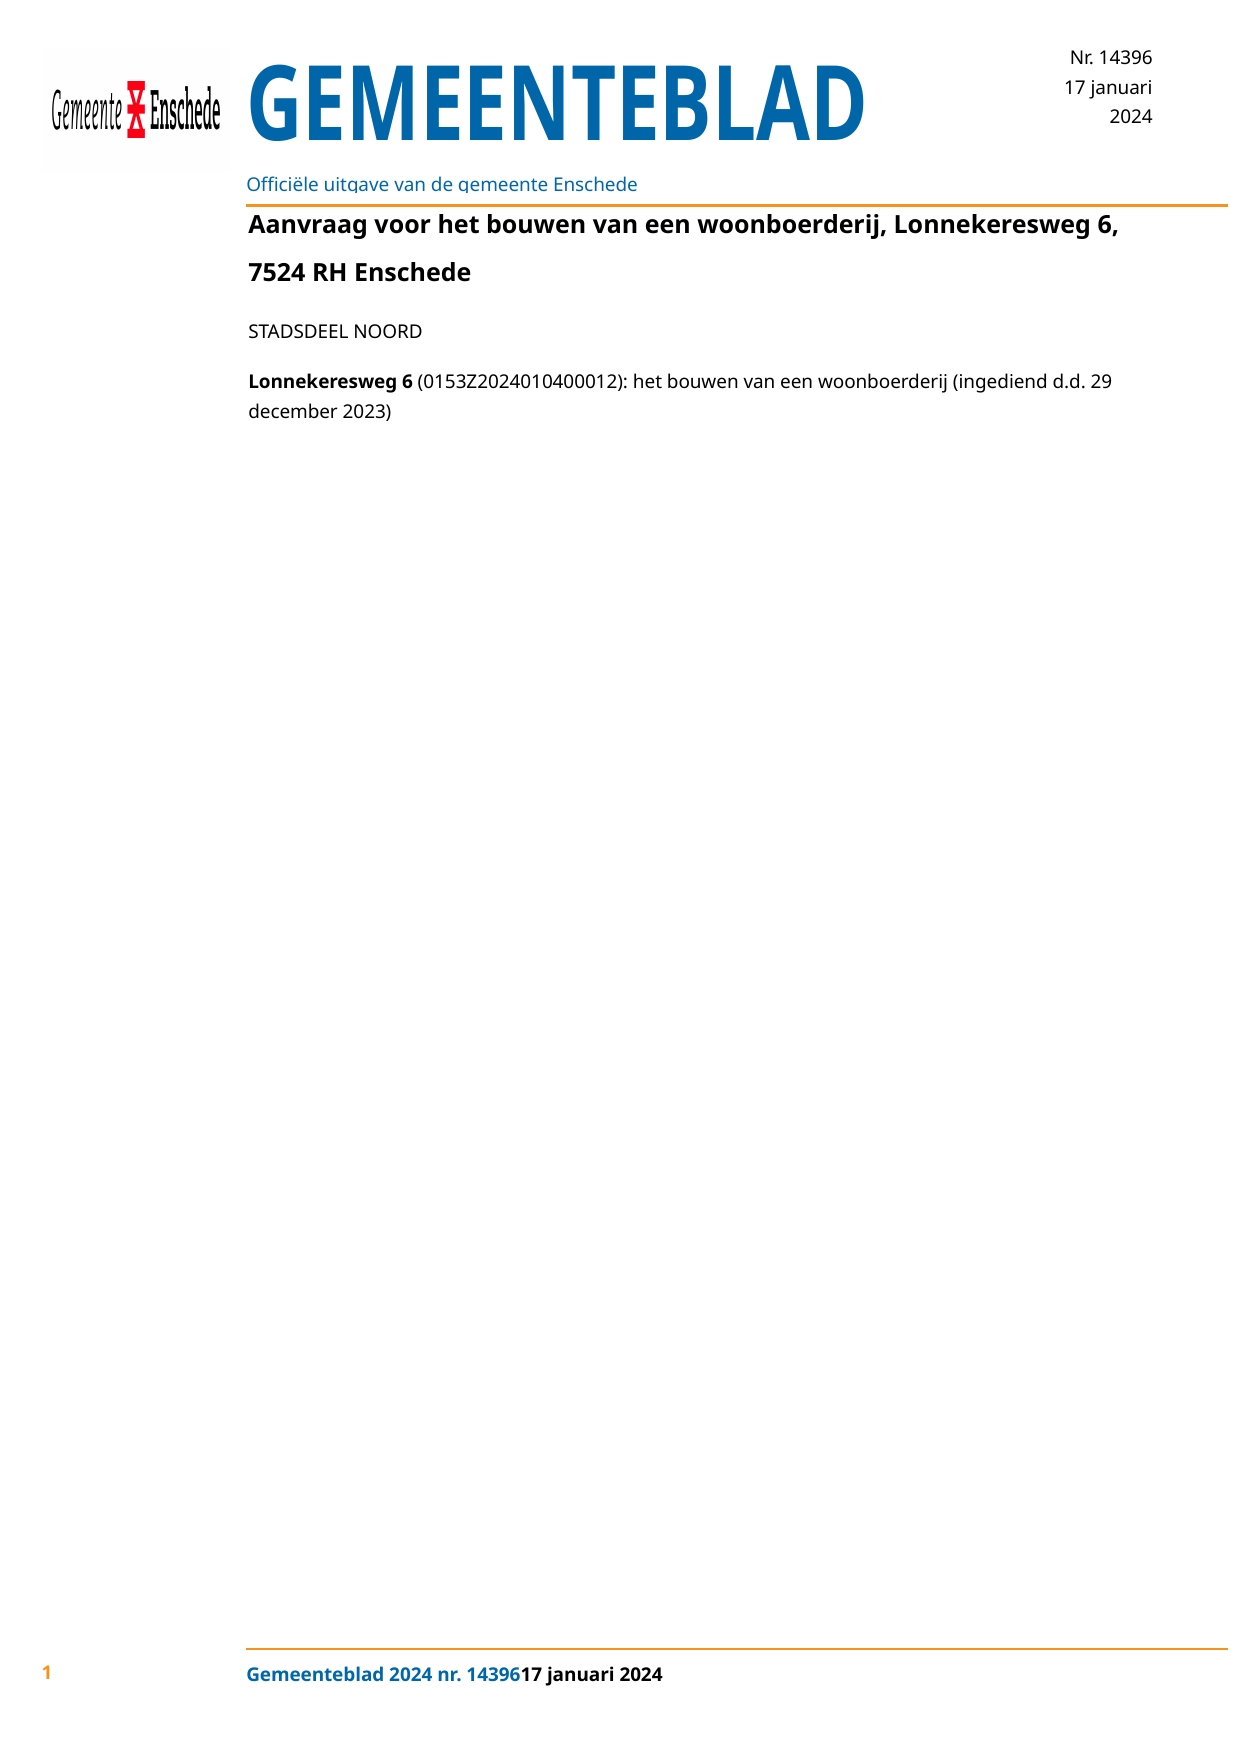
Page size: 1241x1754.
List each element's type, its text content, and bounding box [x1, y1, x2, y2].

text STADSDEEL NOORD [248, 318, 1152, 344]
text Lonnekeresweg 6 (0153Z2024010400012): het bouwen van een woonboerderij (ingediend d.d. 29 december 2023) [248, 368, 1152, 424]
text Aanvraag voor het bouwen van een woonboerderij, Lonnekeresweg 6, 7524 RH Enschede [248, 207, 1152, 288]
picture [41, 47, 231, 172]
